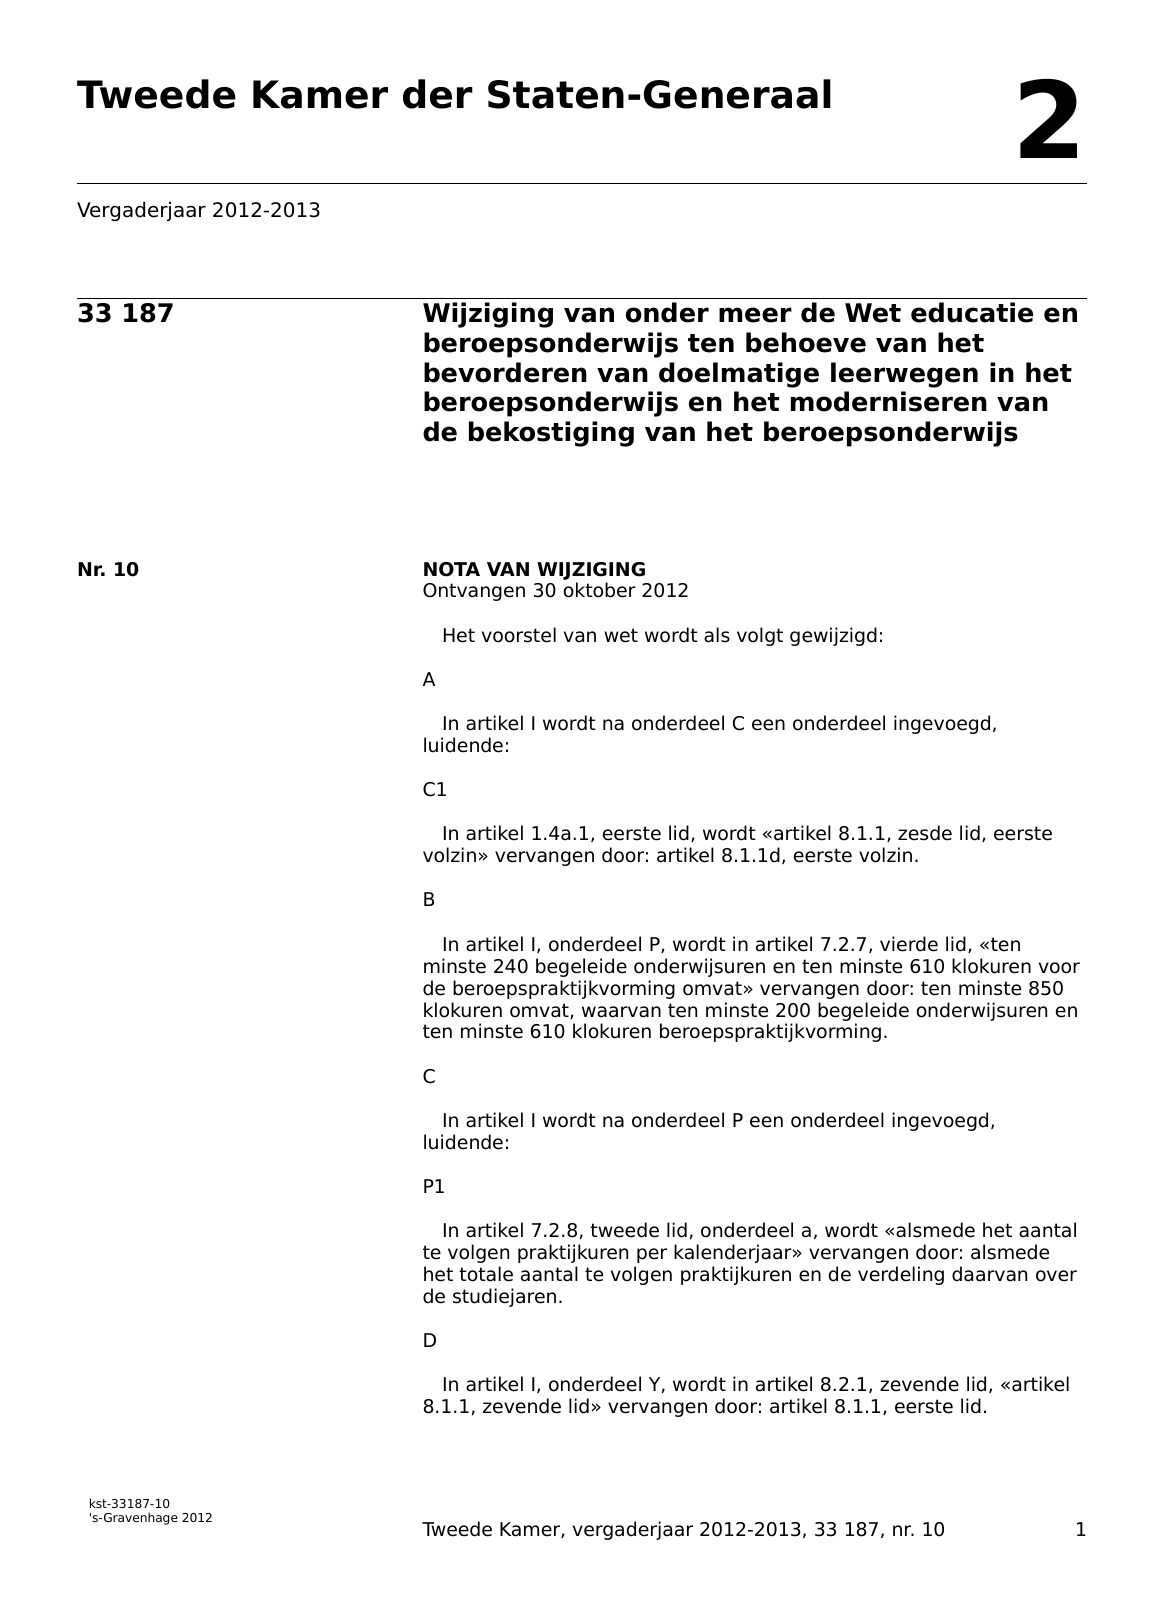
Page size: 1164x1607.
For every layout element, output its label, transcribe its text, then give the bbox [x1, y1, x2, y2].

text In artikel I, onderdeel Y, wordt in artikel 8.2.1, zevende lid, «artikel 8.1.1, zevende lid» vervangen door: artikel 8.1.1, eerste lid. [422, 1374, 1087, 1418]
subtitle D [422, 1330, 1087, 1352]
text In artikel I, onderdeel P, wordt in artikel 7.2.7, vierde lid, «ten minste 240 begeleide onderwijsuren en ten minste 610 klokuren voor de beroepspraktijkvorming omvat» vervangen door: ten minste 850 klokuren omvat, waarvan ten minste 200 begeleide onderwijsuren en ten minste 610 klokuren beroepspraktijkvorming. [422, 933, 1087, 1043]
text 's-Gravenhage 2012 [88, 1511, 323, 1525]
subtitle C [422, 1066, 1087, 1088]
text Het voorstel van wet wordt als volgt gewijzigd: [422, 624, 1087, 647]
text kst-33187-10 [88, 1497, 323, 1511]
subtitle P1 [422, 1176, 1087, 1198]
text Ontvangen 30 oktober 2012 [422, 580, 1087, 602]
subtitle 33 187 Wijziging van onder meer de Wet educatie en beroepsonderwijs ten behoeve van het bevorderen van doelmatige leerwegen in het beroepsonderwijs en het moderniseren van de bekostiging van het beroepsonderwijs [77, 299, 1087, 447]
text In artikel 7.2.8, tweede lid, onderdeel a, wordt «alsmede het aantal te volgen praktijkuren per kalenderjaar» vervangen door: alsmede het totale aantal te volgen praktijkuren en de verdeling daarvan over de studiejaren. [422, 1220, 1087, 1308]
subtitle B [422, 889, 1087, 911]
subtitle A [422, 669, 1087, 691]
subtitle C1 [422, 779, 1087, 801]
text In artikel I wordt na onderdeel C een onderdeel ingevoegd, luidende: [422, 713, 1087, 757]
table_cell Vergaderjaar 2012-2013 [77, 184, 1087, 298]
subtitle Nr. 10 NOTA VAN WIJZIGING [77, 558, 1087, 580]
table_header Tweede Kamer der Staten-Generaal [77, 59, 886, 183]
table_header 2 [886, 59, 1087, 183]
text In artikel I wordt na onderdeel P een onderdeel ingevoegd, luidende: [422, 1110, 1087, 1154]
text In artikel 1.4a.1, eerste lid, wordt «artikel 8.1.1, zesde lid, eerste volzin» vervangen door: artikel 8.1.1d, eerste volzin. [422, 823, 1087, 867]
